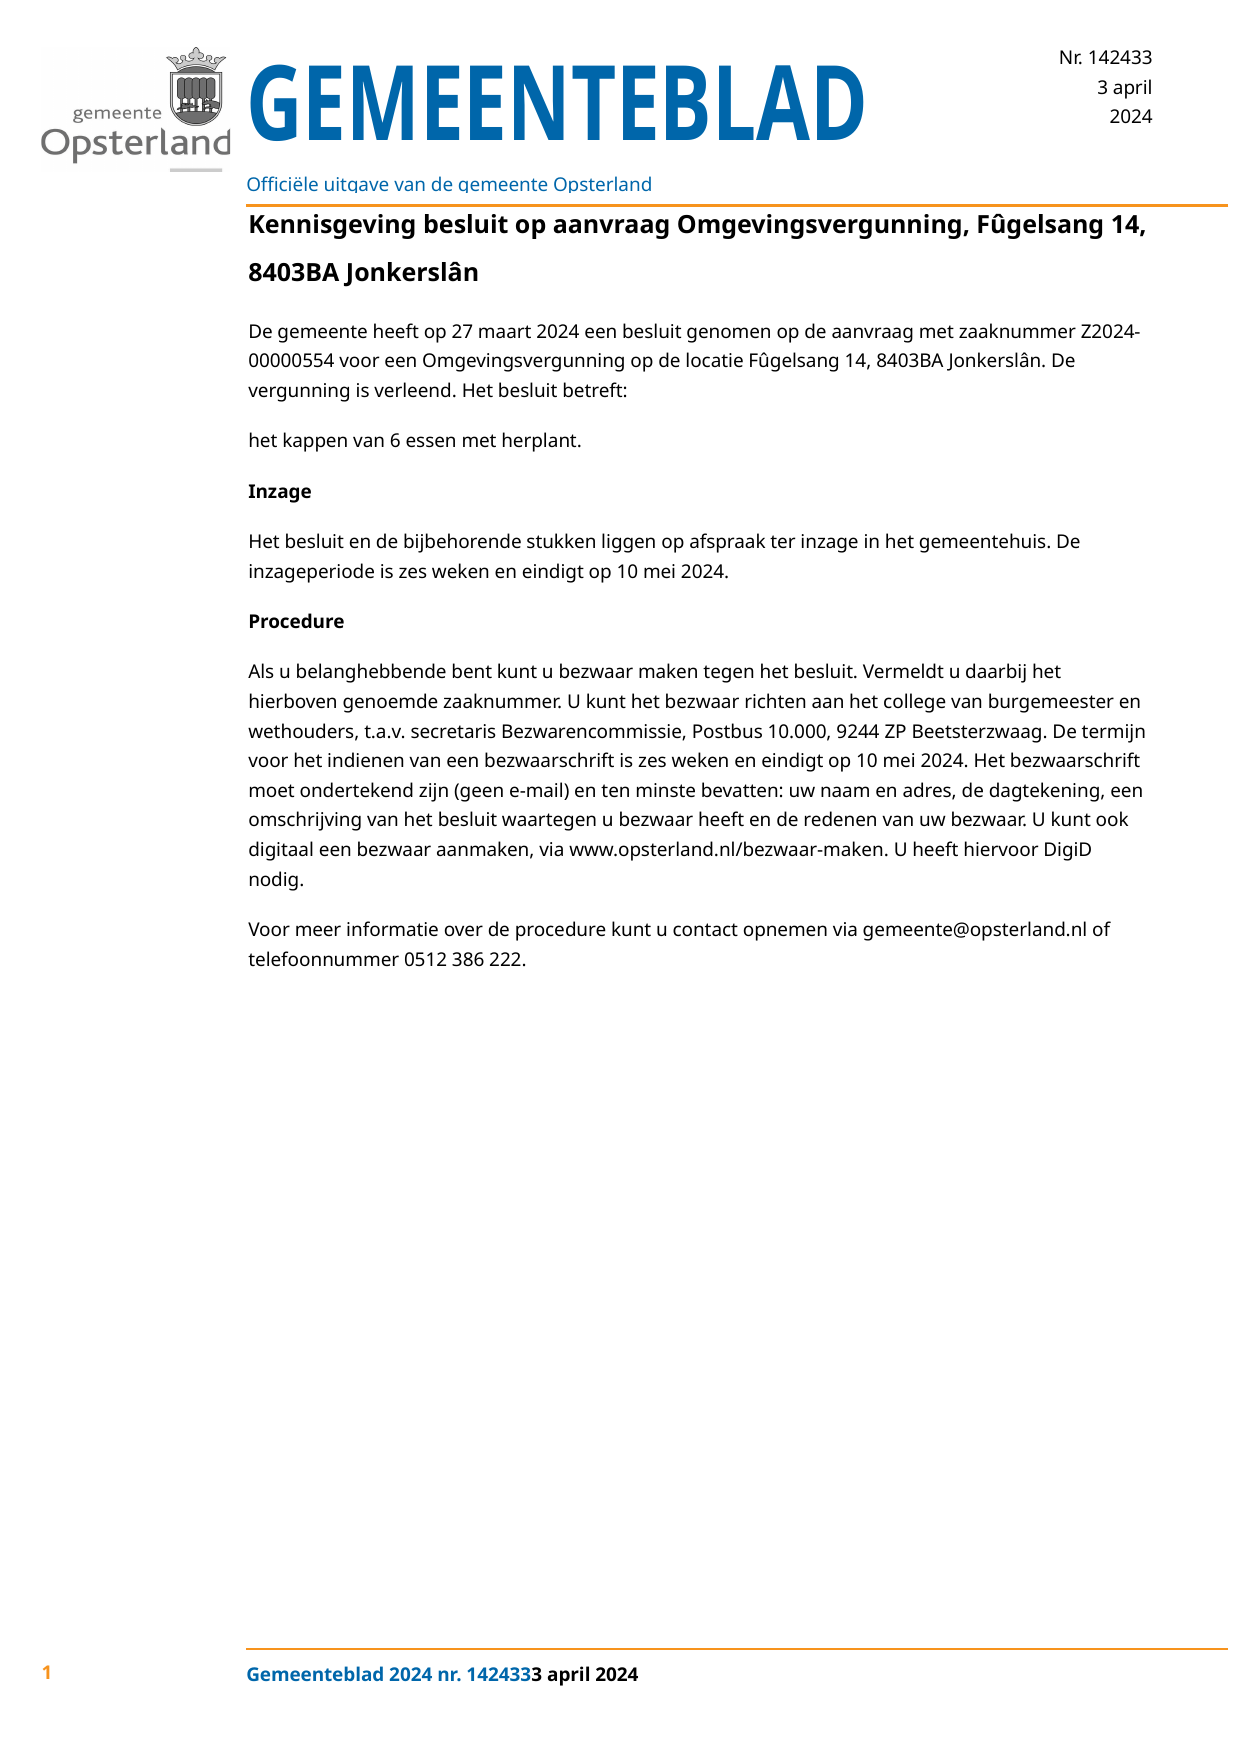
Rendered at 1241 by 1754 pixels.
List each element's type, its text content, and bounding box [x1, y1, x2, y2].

text Kennisgeving besluit op aanvraag Omgevingsvergunning, Fûgelsang 14, 8403BA Jonkerslân [248, 207, 1152, 288]
text Het besluit en de bijbehorende stukken liggen op afspraak ter inzage in het gemeentehuis. De inzageperiode is zes weken en eindigt op 10 mei 2024. [248, 528, 1152, 584]
picture [41, 47, 231, 172]
text Procedure [248, 608, 1152, 634]
text Als u belanghebbende bent kunt u bezwaar maken tegen het besluit. Vermeldt u daarbij het hierboven genoemde zaaknummer. U kunt het bezwaar richten aan het college van burgemeester en wethouders, t.a.v. secretaris Bezwarencommissie, Postbus 10.000, 9244 ZP Beetsterzwaag. De termijn voor het indienen van een bezwaarschrift is zes weken en eindigt op 10 mei 2024. Het bezwaarschrift moet ondertekend zijn (geen e-mail) en ten minste bevatten: uw naam en adres, de dagtekening, een omschrijving van het besluit waartegen u bezwaar heeft en de redenen van uw bezwaar. U kunt ook digitaal een bezwaar aanmaken, via www.opsterland.nl/bezwaar-maken. U heeft hiervoor DigiD nodig. [248, 659, 1152, 892]
text Voor meer informatie over de procedure kunt u contact opnemen via gemeente@opsterland.nl of telefoonnummer 0512 386 222. [248, 916, 1152, 972]
text De gemeente heeft op 27 maart 2024 een besluit genomen op de aanvraag met zaaknummer Z2024-00000554 voor een Omgevingsvergunning op de locatie Fûgelsang 14, 8403BA Jonkerslân. De vergunning is verleend. Het besluit betreft: [248, 318, 1152, 403]
text Inzage [248, 478, 1152, 504]
text het kappen van 6 essen met herplant. [248, 427, 1152, 453]
